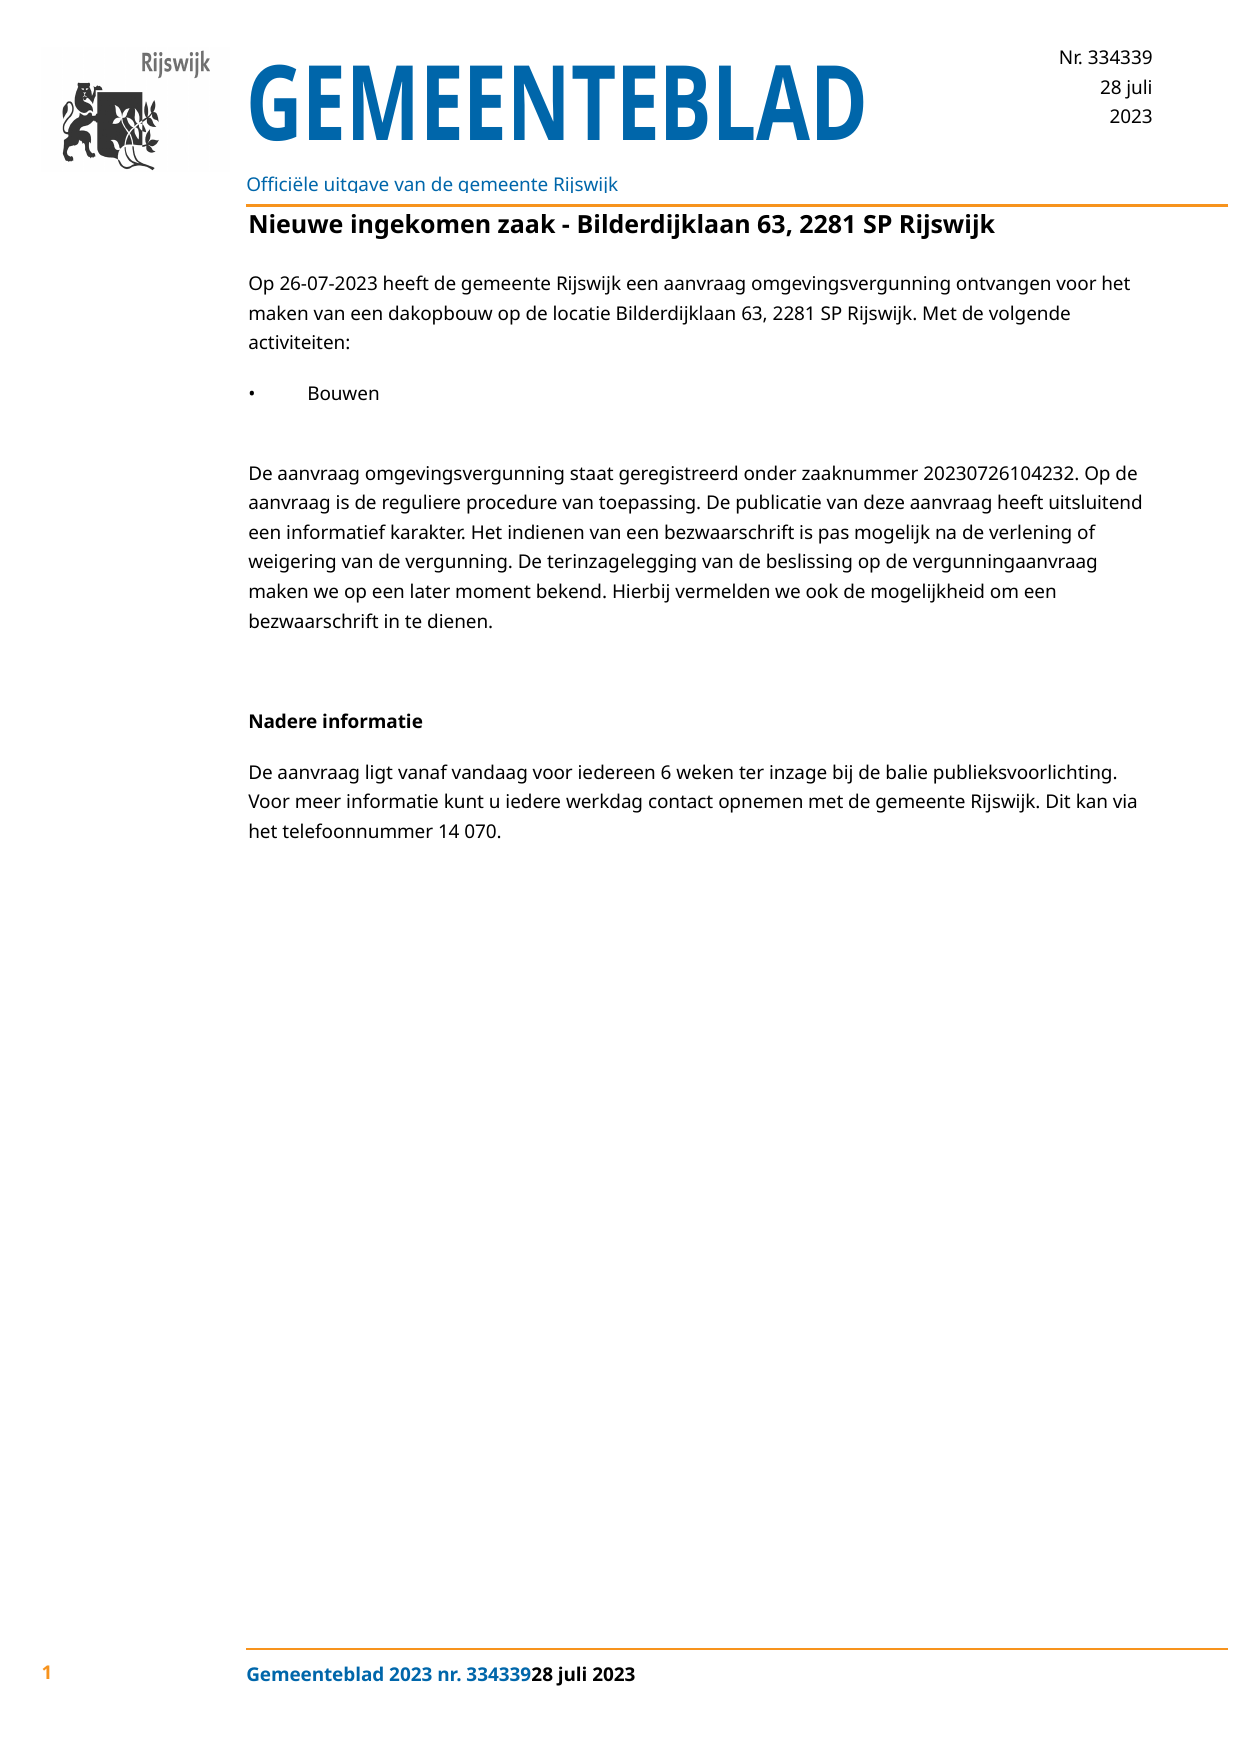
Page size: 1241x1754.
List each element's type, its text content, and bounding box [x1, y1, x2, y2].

picture [41, 47, 231, 172]
text De aanvraag omgevingsvergunning staat geregistreerd onder zaaknummer 20230726104232. Op de aanvraag is de reguliere procedure van toepassing. De publicatie van deze aanvraag heeft uitsluitend een informatief karakter. Het indienen van een bezwaarschrift is pas mogelijk na de verlening of weigering van de vergunning. De terinzagelegging van de beslissing op de vergunningaanvraag maken we op een later moment bekend. Hierbij vermelden we ook de mogelijkheid om een bezwaarschrift in te dienen. [248, 460, 1152, 633]
text De aanvraag ligt vanaf vandaag voor iedereen 6 weken ter inzage bij de balie publieksvoorlichting. Voor meer informatie kunt u iedere werkdag contact opnemen met de gemeente Rijswijk. Dit kan via het telefoonnummer 14 070. [248, 759, 1152, 844]
list Bouwen [248, 380, 1152, 406]
text Op 26-07-2023 heeft de gemeente Rijswijk een aanvraag omgevingsvergunning ontvangen voor het maken van een dakopbouw op de locatie Bilderdijklaan 63, 2281 SP Rijswijk. Met de volgende activiteiten: [248, 270, 1152, 355]
text Nadere informatie [248, 709, 1152, 734]
text Nieuwe ingekomen zaak - Bilderdijklaan 63, 2281 SP Rijswijk [248, 207, 1152, 241]
